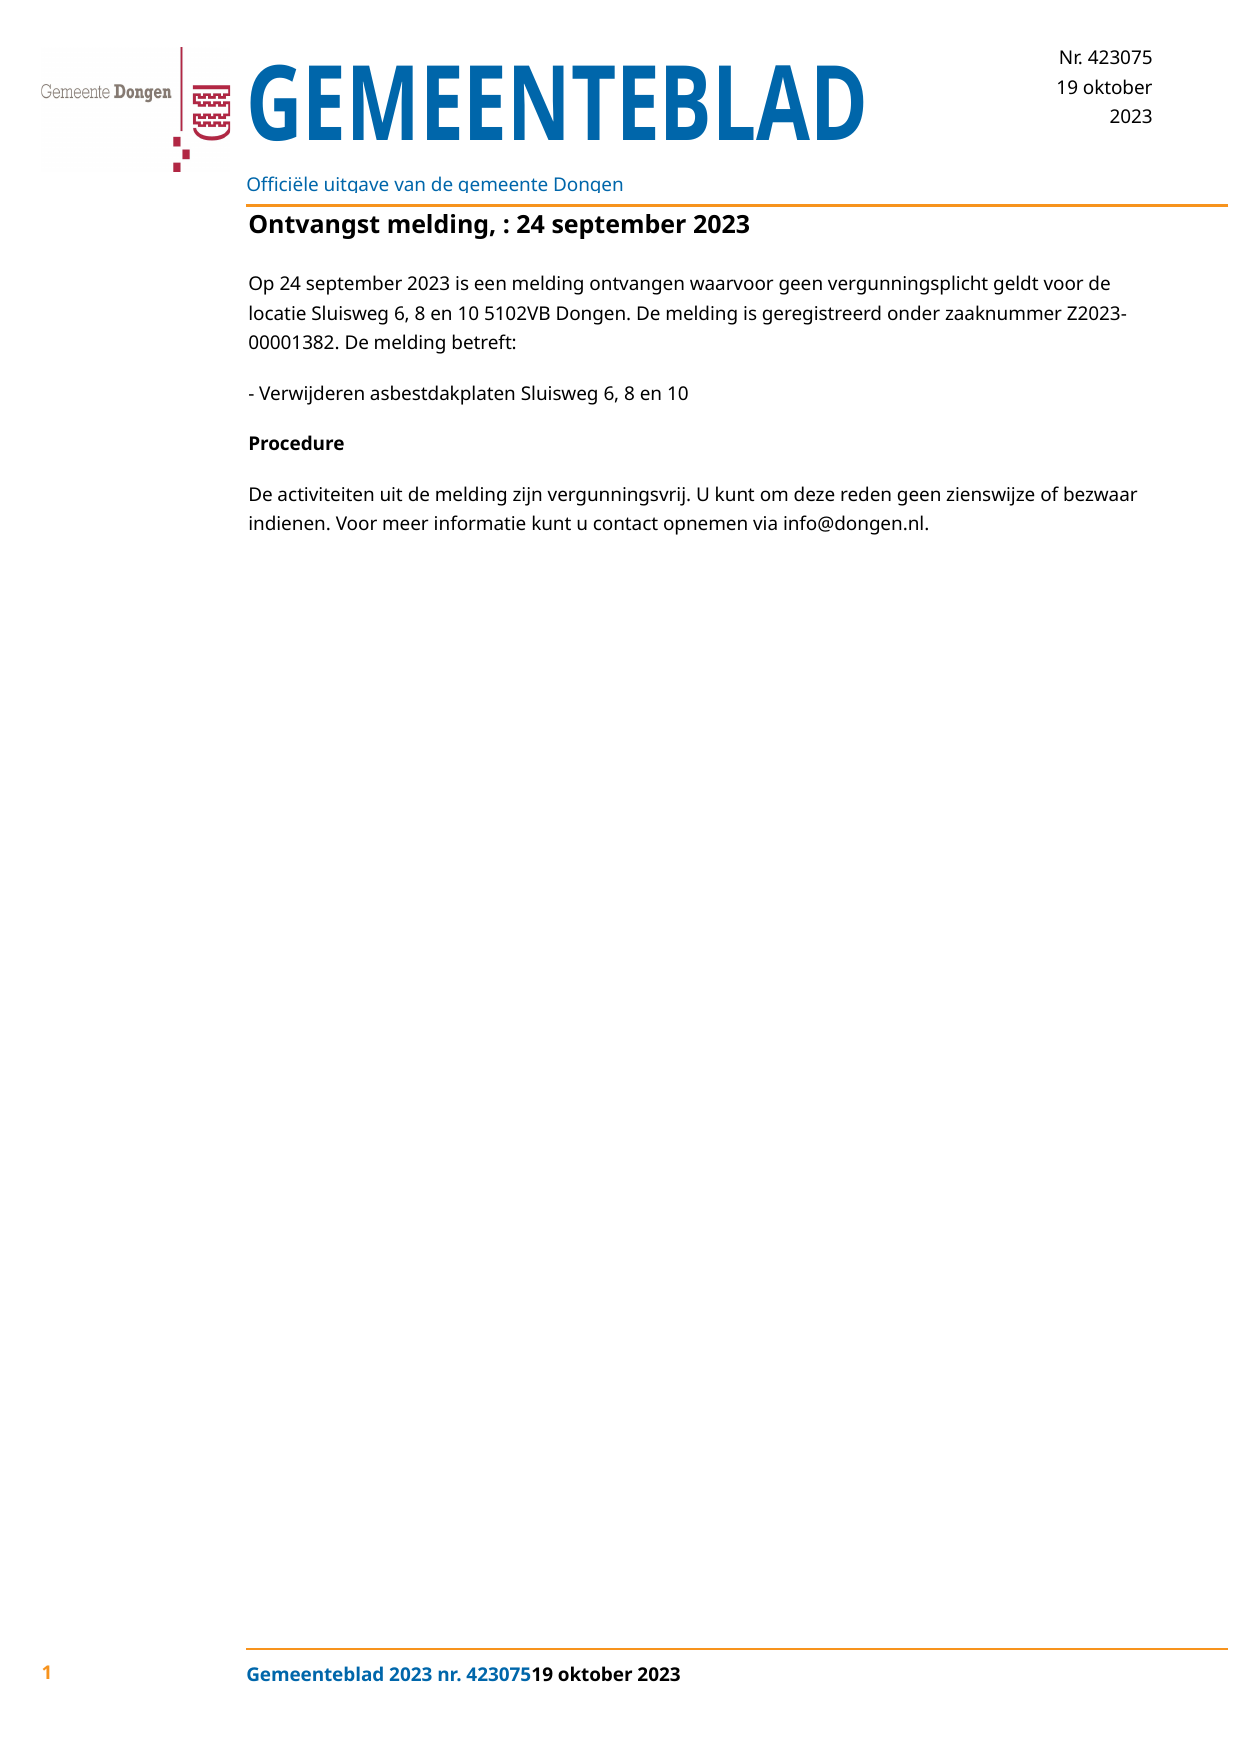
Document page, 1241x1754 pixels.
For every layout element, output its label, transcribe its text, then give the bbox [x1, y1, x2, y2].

text Procedure [248, 430, 1152, 456]
text De activiteiten uit de melding zijn vergunningsvrij. U kunt om deze reden geen zienswijze of bezwaar indienen. Voor meer informatie kunt u contact opnemen via info@dongen.nl. [248, 481, 1152, 536]
picture [41, 47, 231, 172]
text Ontvangst melding, : 24 september 2023 [248, 207, 1152, 241]
text - Verwijderen asbestdakplaten Sluisweg 6, 8 en 10 [248, 380, 1152, 406]
text Op 24 september 2023 is een melding ontvangen waarvoor geen vergunningsplicht geldt voor de locatie Sluisweg 6, 8 en 10 5102VB Dongen. De melding is geregistreerd onder zaaknummer Z2023-00001382. De melding betreft: [248, 270, 1152, 355]
